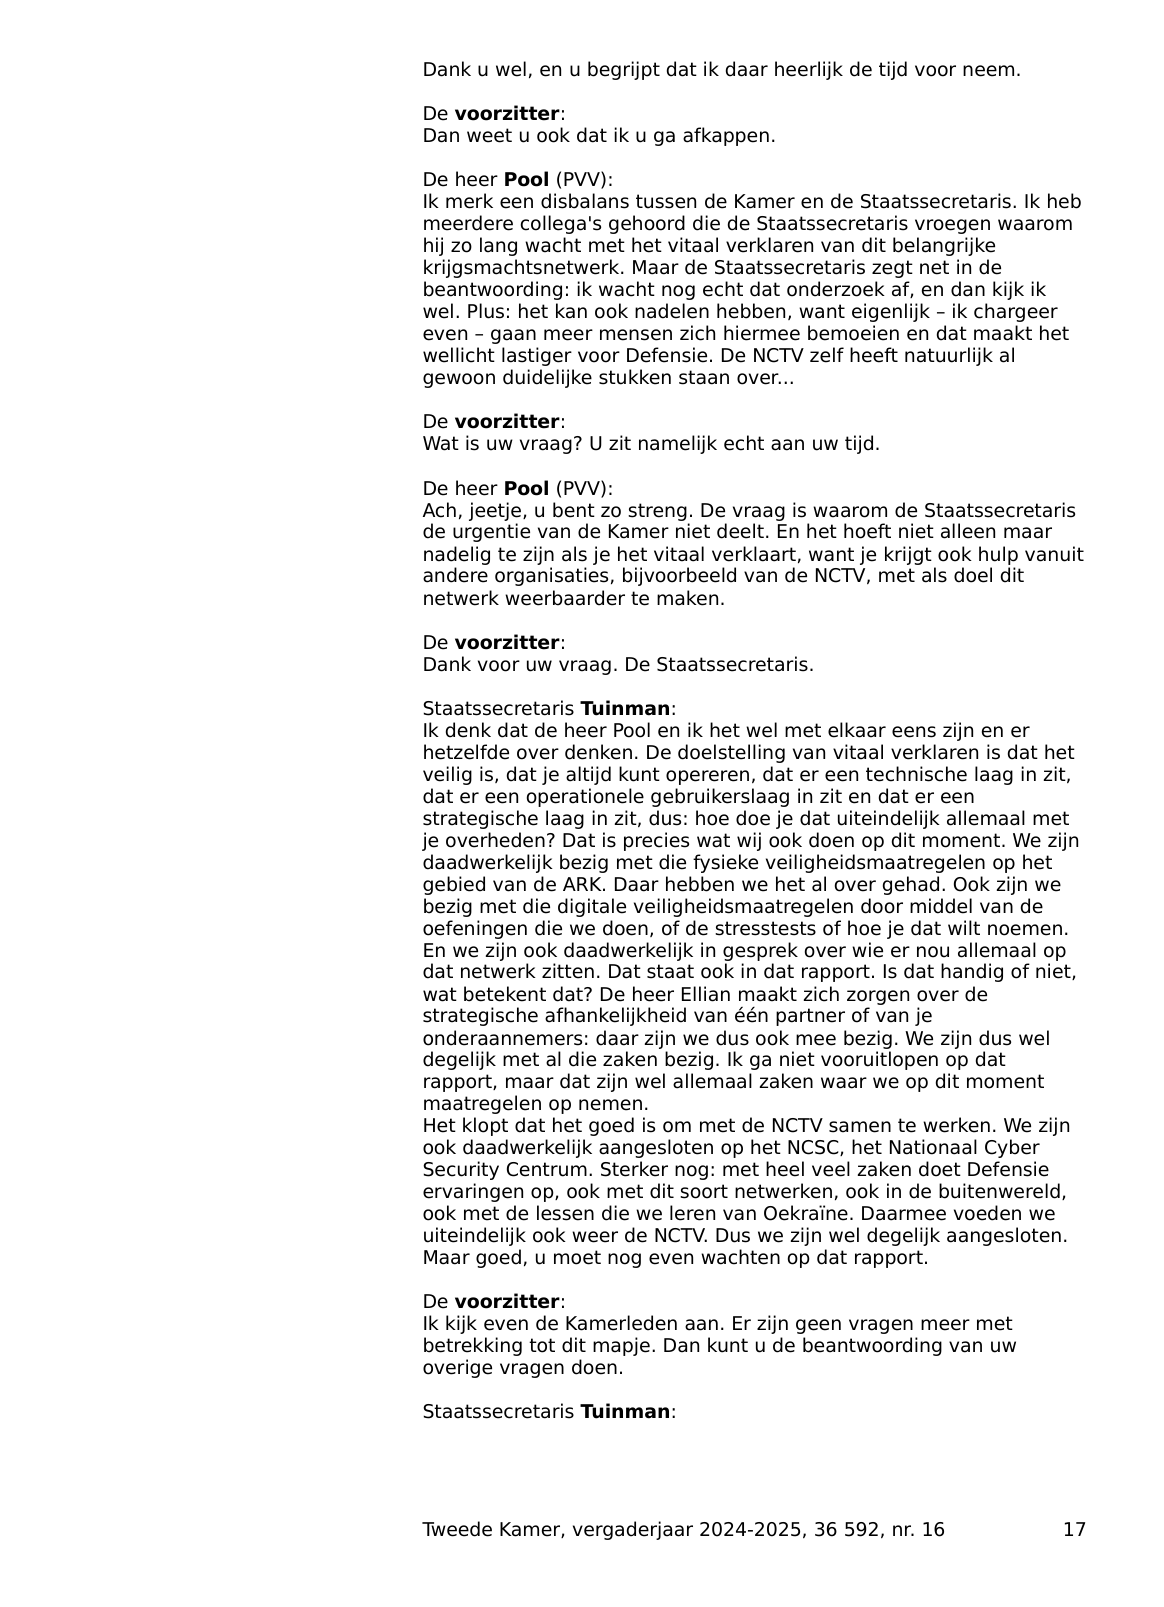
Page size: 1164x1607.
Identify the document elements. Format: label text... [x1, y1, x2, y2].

text Ach, jeetje, u bent zo streng. De vraag is waarom de Staatssecretaris de urgentie van de Kamer niet deelt. En het hoeft niet alleen maar nadelig te zijn als je het vitaal verklaart, want je krijgt ook hulp vanuit andere organisaties, bijvoorbeeld van de NCTV, met als doel dit netwerk weerbaarder te maken. [422, 499, 1087, 609]
text Ik denk dat de heer Pool en ik het wel met elkaar eens zijn en er hetzelfde over denken. De doelstelling van vitaal verklaren is dat het veilig is, dat je altijd kunt opereren, dat er een technische laag in zit, dat er een operationele gebruikerslaag in zit en dat er een strategische laag in zit, dus: hoe doe je dat uiteindelijk allemaal met je overheden? Dat is precies wat wij ook doen op dit moment. We zijn daadwerkelijk bezig met die fysieke veiligheidsmaatregelen op het gebied van de ARK. Daar hebben we het al over gehad. Ook zijn we bezig met die digitale veiligheidsmaatregelen door middel van de oefeningen die we doen, of de stresstests of hoe je dat wilt noemen. En we zijn ook daadwerkelijk in gesprek over wie er nou allemaal op dat netwerk zitten. Dat staat ook in dat rapport. Is dat handig of niet, wat betekent dat? De heer Ellian maakt zich zorgen over de strategische afhankelijkheid van één partner of van je onderaannemers: daar zijn we dus ook mee bezig. We zijn dus wel degelijk met al die zaken bezig. Ik ga niet vooruitlopen op dat rapport, maar dat zijn wel allemaal zaken waar we op dit moment maatregelen op nemen. [422, 720, 1087, 1115]
text Wat is uw vraag? U zit namelijk echt aan uw tijd. [422, 433, 1087, 455]
text De voorzitter: [422, 103, 1087, 125]
text Het klopt dat het goed is om met de NCTV samen te werken. We zijn ook daadwerkelijk aangesloten op het NCSC, het Nationaal Cyber Security Centrum. Sterker nog: met heel veel zaken doet Defensie ervaringen op, ook met dit soort netwerken, ook in de buitenwereld, ook met de lessen die we leren van Oekraïne. Daarmee voeden we uiteindelijk ook weer de NCTV. Dus we zijn wel degelijk aangesloten. Maar goed, u moet nog even wachten op dat rapport. [422, 1115, 1087, 1269]
text De voorzitter: [422, 411, 1087, 433]
text Ik kijk even de Kamerleden aan. Er zijn geen vragen meer met betrekking tot dit mapje. Dan kunt u de beantwoording van uw overige vragen doen. [422, 1313, 1087, 1379]
text Staatssecretaris Tuinman: [422, 1401, 1087, 1423]
text De heer Pool (PVV): [422, 477, 1087, 499]
text Dank voor uw vraag. De Staatssecretaris. [422, 653, 1087, 676]
text Dank u wel, en u begrijpt dat ik daar heerlijk de tijd voor neem. [422, 59, 1087, 81]
text Ik merk een disbalans tussen de Kamer en de Staatssecretaris. Ik heb meerdere collega's gehoord die de Staatssecretaris vroegen waarom hij zo lang wacht met het vitaal verklaren van dit belangrijke krijgsmachtsnetwerk. Maar de Staatssecretaris zegt net in de beantwoording: ik wacht nog echt dat onderzoek af, en dan kijk ik wel. Plus: het kan ook nadelen hebben, want eigenlijk – ik chargeer even – gaan meer mensen zich hiermee bemoeien en dat maakt het wellicht lastiger voor Defensie. De NCTV zelf heeft natuurlijk al gewoon duidelijke stukken staan over... [422, 191, 1087, 389]
text De voorzitter: [422, 1291, 1087, 1313]
text Staatssecretaris Tuinman: [422, 698, 1087, 720]
text De voorzitter: [422, 632, 1087, 653]
text De heer Pool (PVV): [422, 169, 1087, 191]
text Dan weet u ook dat ik u ga afkappen. [422, 125, 1087, 147]
